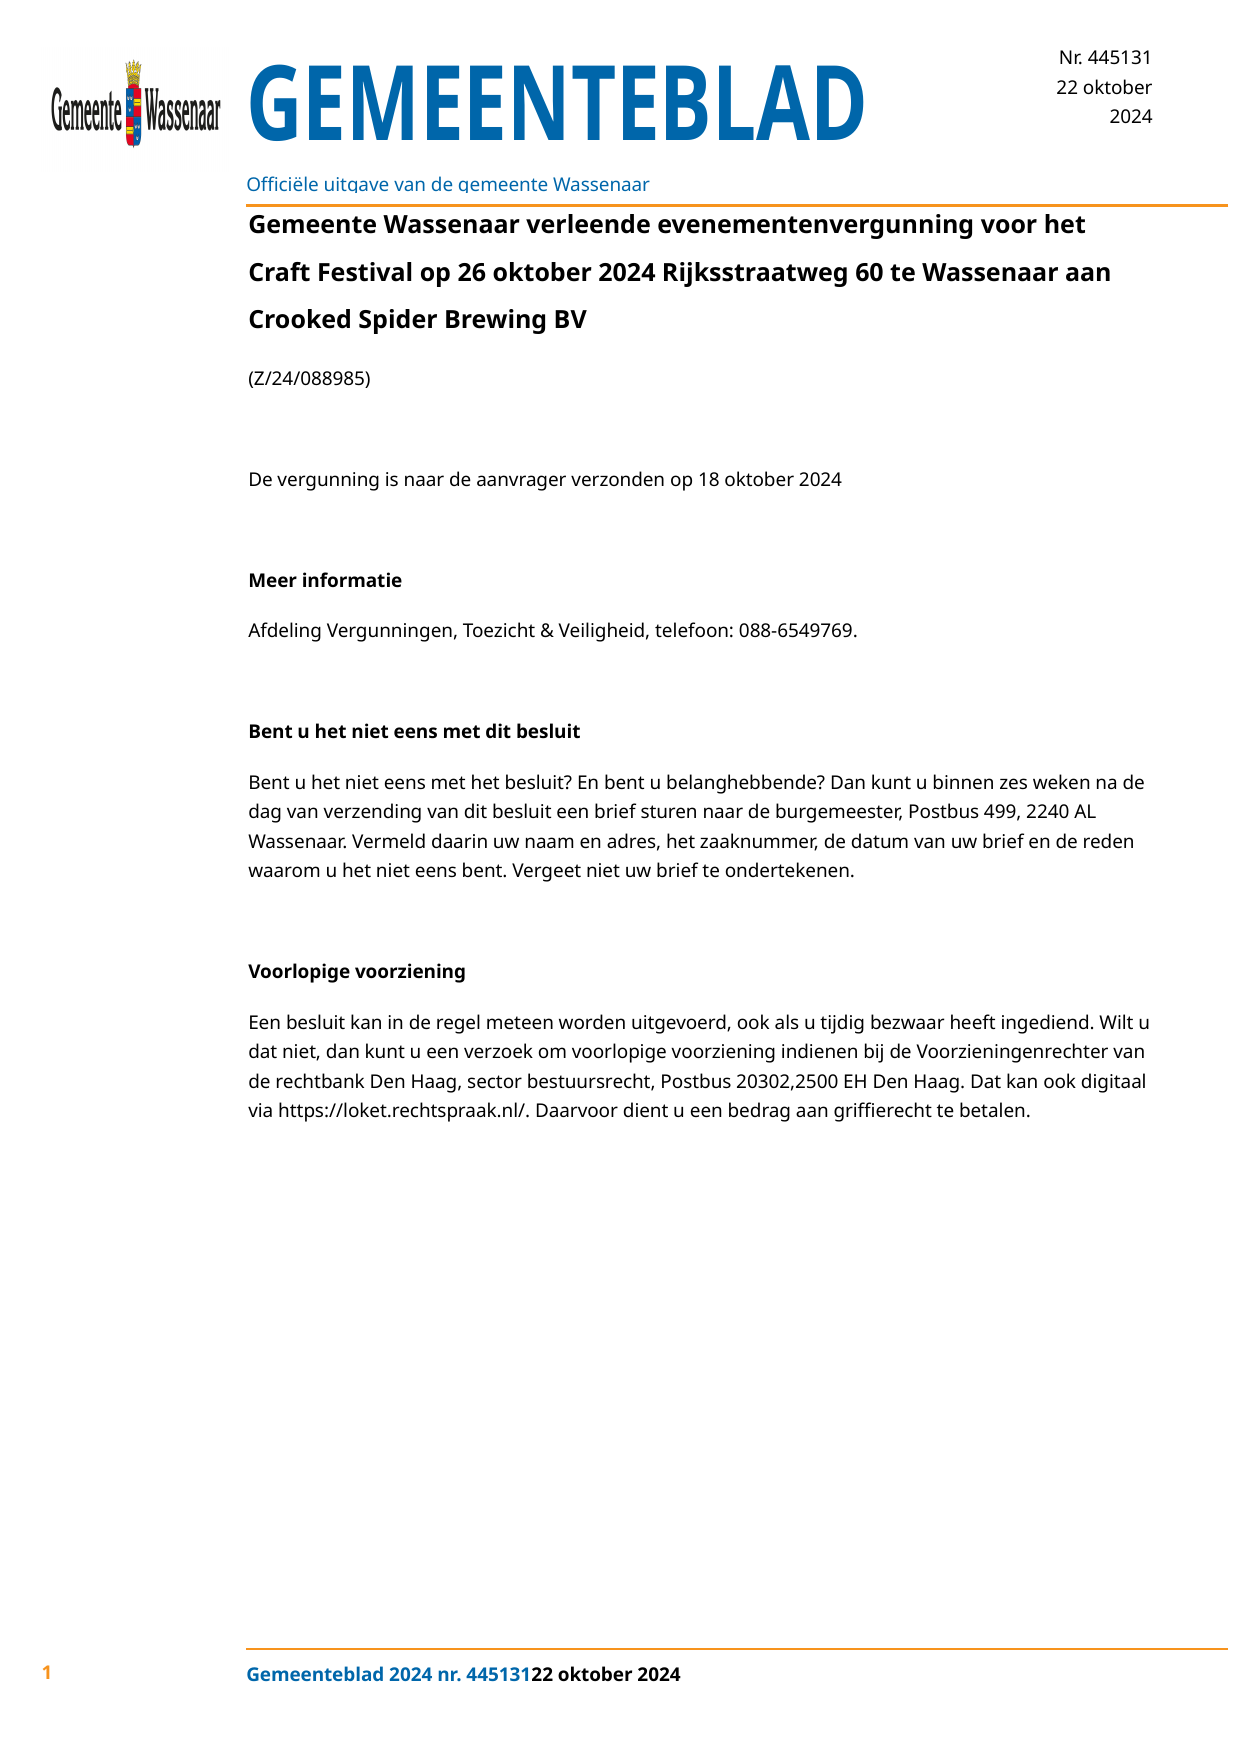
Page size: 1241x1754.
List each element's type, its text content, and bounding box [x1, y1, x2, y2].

text Gemeente Wassenaar verleende evenementenvergunning voor het Craft Festival op 26 oktober 2024 Rijksstraatweg 60 te Wassenaar aan Crooked Spider Brewing BV [248, 207, 1152, 336]
picture [41, 47, 231, 172]
text Afdeling Vergunningen, Toezicht & Veiligheid, telefoon: 088-6549769. [248, 618, 1152, 643]
text De vergunning is naar de aanvrager verzonden op 18 oktober 2024 [248, 466, 1152, 492]
text Een besluit kan in de regel meteen worden uitgevoerd, ook als u tijdig bezwaar heeft ingediend. Wilt u dat niet, dan kunt u een verzoek om voorlopige voorziening indienen bij de Voorzieningenrechter van de rechtbank Den Haag, sector bestuursrecht, Postbus 20302,2500 EH Den Haag. Dat kan ook digitaal via https://loket.rechtspraak.nl/. Daarvoor dient u een bedrag aan griffierecht te betalen. [248, 1009, 1152, 1123]
text Bent u het niet eens met dit besluit [248, 718, 1152, 744]
text Meer informatie [248, 567, 1152, 593]
text Bent u het niet eens met het besluit? En bent u belanghebbende? Dan kunt u binnen zes weken na de dag van verzending van dit besluit een brief sturen naar de burgemeester, Postbus 499, 2240 AL Wassenaar. Vermeld daarin uw naam en adres, het zaaknummer, de datum van uw brief en de reden waarom u het niet eens bent. Vergeet niet uw brief te ondertekenen. [248, 769, 1152, 883]
text Voorlopige voorziening [248, 958, 1152, 984]
text (Z/24/088985) [248, 366, 1152, 391]
